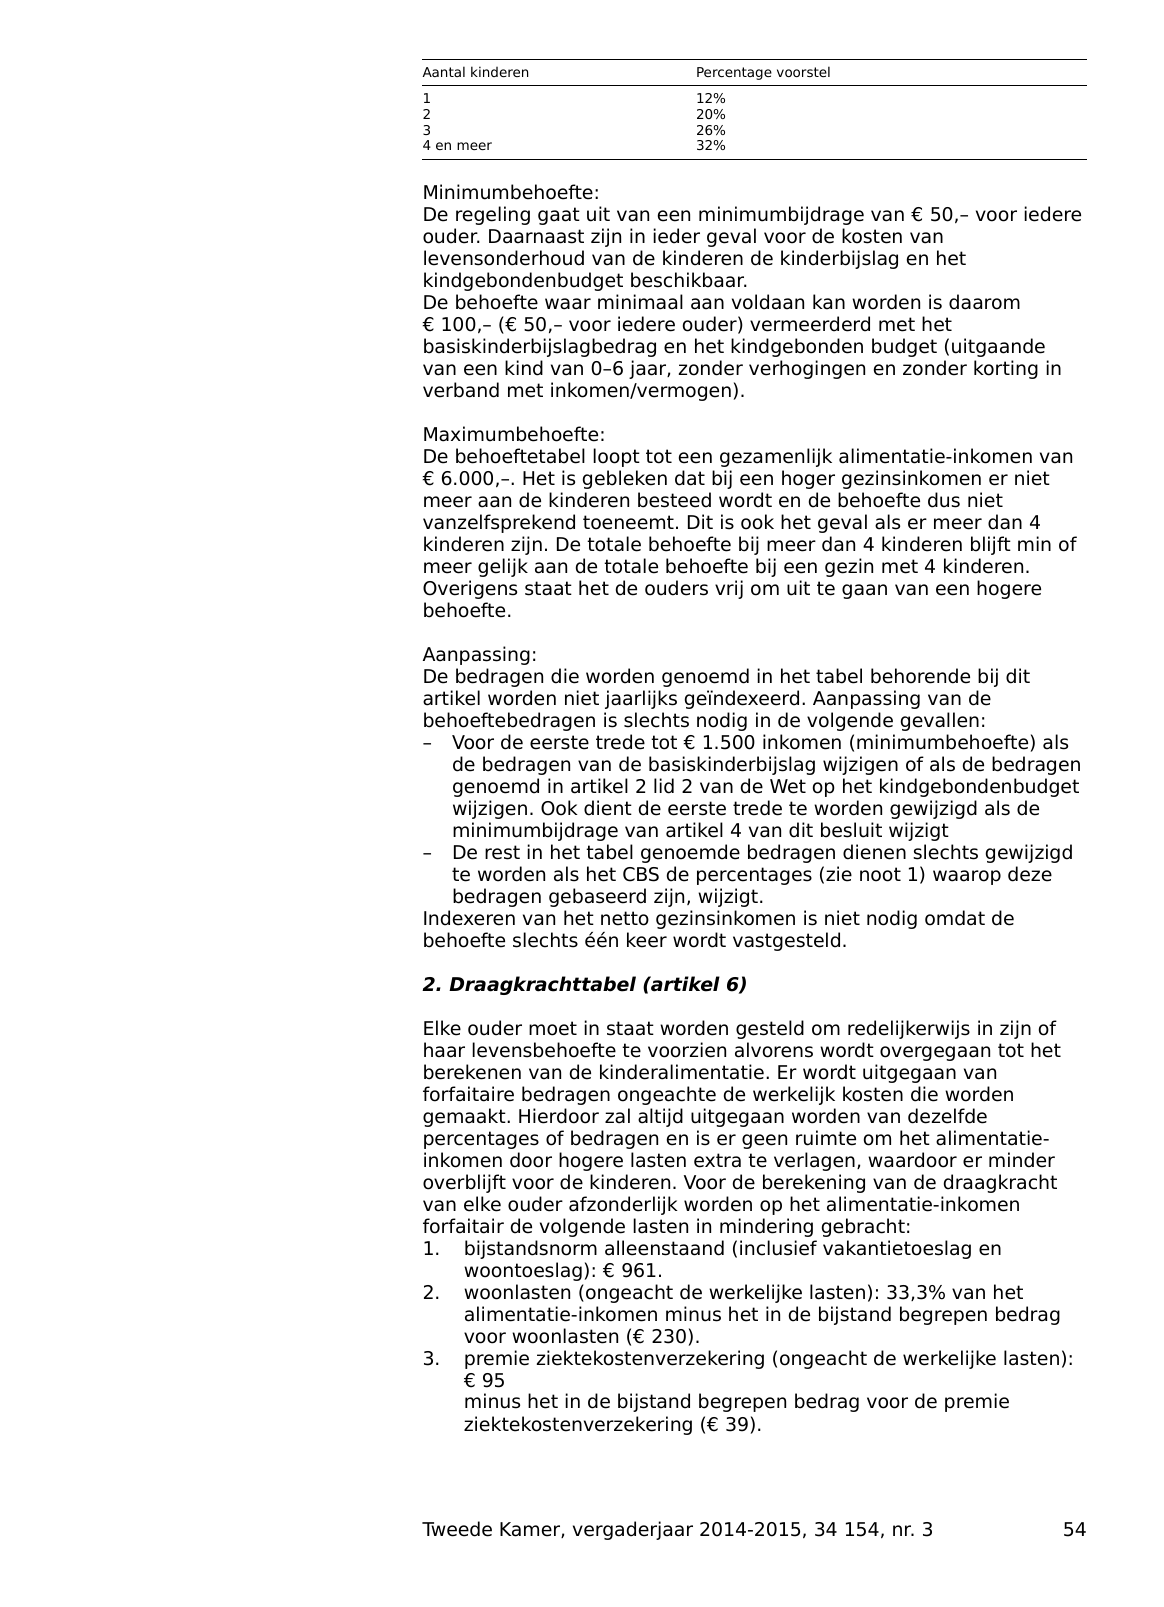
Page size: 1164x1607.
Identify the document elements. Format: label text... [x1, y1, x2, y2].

text De behoefte waar minimaal aan voldaan kan worden is daarom € 100,– (€ 50,– voor iedere ouder) vermeerderd met het basiskinderbijslagbedrag en het kindgebonden budget (uitgaande van een kind van 0–6 jaar, zonder verhogingen en zonder korting in verband met inkomen/vermogen). [422, 292, 1087, 402]
table_cell 4 en meer [422, 138, 690, 158]
text 3. premie ziektekostenverzekering (ongeacht de werkelijke lasten): € 95 [422, 1347, 1087, 1391]
text – De rest in het tabel genoemde bedragen dienen slechts gewijzigd te worden als het CBS de percentages (zie noot 1) waarop deze bedragen gebaseerd zijn, wijzigt. [422, 842, 1087, 907]
text Maximumbehoefte: [422, 424, 1087, 446]
table_cell 20% [690, 107, 1087, 122]
table_cell 1 [422, 86, 690, 107]
text 1. bijstandsnorm alleenstaand (inclusief vakantietoeslag en woontoeslag): € 961. [422, 1238, 1087, 1282]
text De bedragen die worden genoemd in het tabel behorende bij dit artikel worden niet jaarlijks geïndexeerd. Aanpassing van de behoeftebedragen is slechts nodig in de volgende gevallen: [422, 666, 1087, 732]
table_cell 32% [690, 138, 1087, 158]
text Aanpassing: [422, 644, 1087, 666]
text Minimumbehoefte: [422, 182, 1087, 204]
text Indexeren van het netto gezinsinkomen is niet nodig omdat de behoefte slechts één keer wordt vastgesteld. [422, 907, 1087, 951]
text minus het in de bijstand begrepen bedrag voor de premie ziektekostenverzekering (€ 39). [464, 1391, 1087, 1435]
table_cell 2 [422, 107, 690, 122]
text – Voor de eerste trede tot € 1.500 inkomen (minimumbehoefte) als de bedragen van de basiskinderbijslag wijzigen of als de bedragen genoemd in artikel 2 lid 2 van de Wet op het kindgebondenbudget wijzigen. Ook dient de eerste trede te worden gewijzigd als de minimumbijdrage van artikel 4 van dit besluit wijzigt [422, 732, 1087, 842]
table_header Aantal kinderen [422, 60, 690, 85]
text De regeling gaat uit van een minimumbijdrage van € 50,– voor iedere ouder. Daarnaast zijn in ieder geval voor de kosten van levensonderhoud van de kinderen de kinderbijslag en het kindgebondenbudget beschikbaar. [422, 204, 1087, 292]
subtitle 2. Draagkrachttabel (artikel 6) [422, 974, 1087, 996]
table_header Percentage voorstel [690, 60, 1087, 85]
table_cell 12% [690, 86, 1087, 107]
table_cell 3 [422, 123, 690, 138]
text Elke ouder moet in staat worden gesteld om redelijkerwijs in zijn of haar levensbehoefte te voorzien alvorens wordt overgegaan tot het berekenen van de kinderalimentatie. Er wordt uitgegaan van forfaitaire bedragen ongeachte de werkelijk kosten die worden gemaakt. Hierdoor zal altijd uitgegaan worden van dezelfde percentages of bedragen en is er geen ruimte om het alimentatie-inkomen door hogere lasten extra te verlagen, waardoor er minder overblijft voor de kinderen. Voor de berekening van de draagkracht van elke ouder afzonderlijk worden op het alimentatie-inkomen forfaitair de volgende lasten in mindering gebracht: [422, 1018, 1087, 1238]
table_cell 26% [690, 123, 1087, 138]
text De behoeftetabel loopt tot een gezamenlijk alimentatie-inkomen van € 6.000,–. Het is gebleken dat bij een hoger gezinsinkomen er niet meer aan de kinderen besteed wordt en de behoefte dus niet vanzelfsprekend toeneemt. Dit is ook het geval als er meer dan 4 kinderen zijn. De totale behoefte bij meer dan 4 kinderen blijft min of meer gelijk aan de totale behoefte bij een gezin met 4 kinderen. Overigens staat het de ouders vrij om uit te gaan van een hogere behoefte. [422, 446, 1087, 622]
text 2. woonlasten (ongeacht de werkelijke lasten): 33,3% van het alimentatie-inkomen minus het in de bijstand begrepen bedrag voor woonlasten (€ 230). [422, 1282, 1087, 1347]
